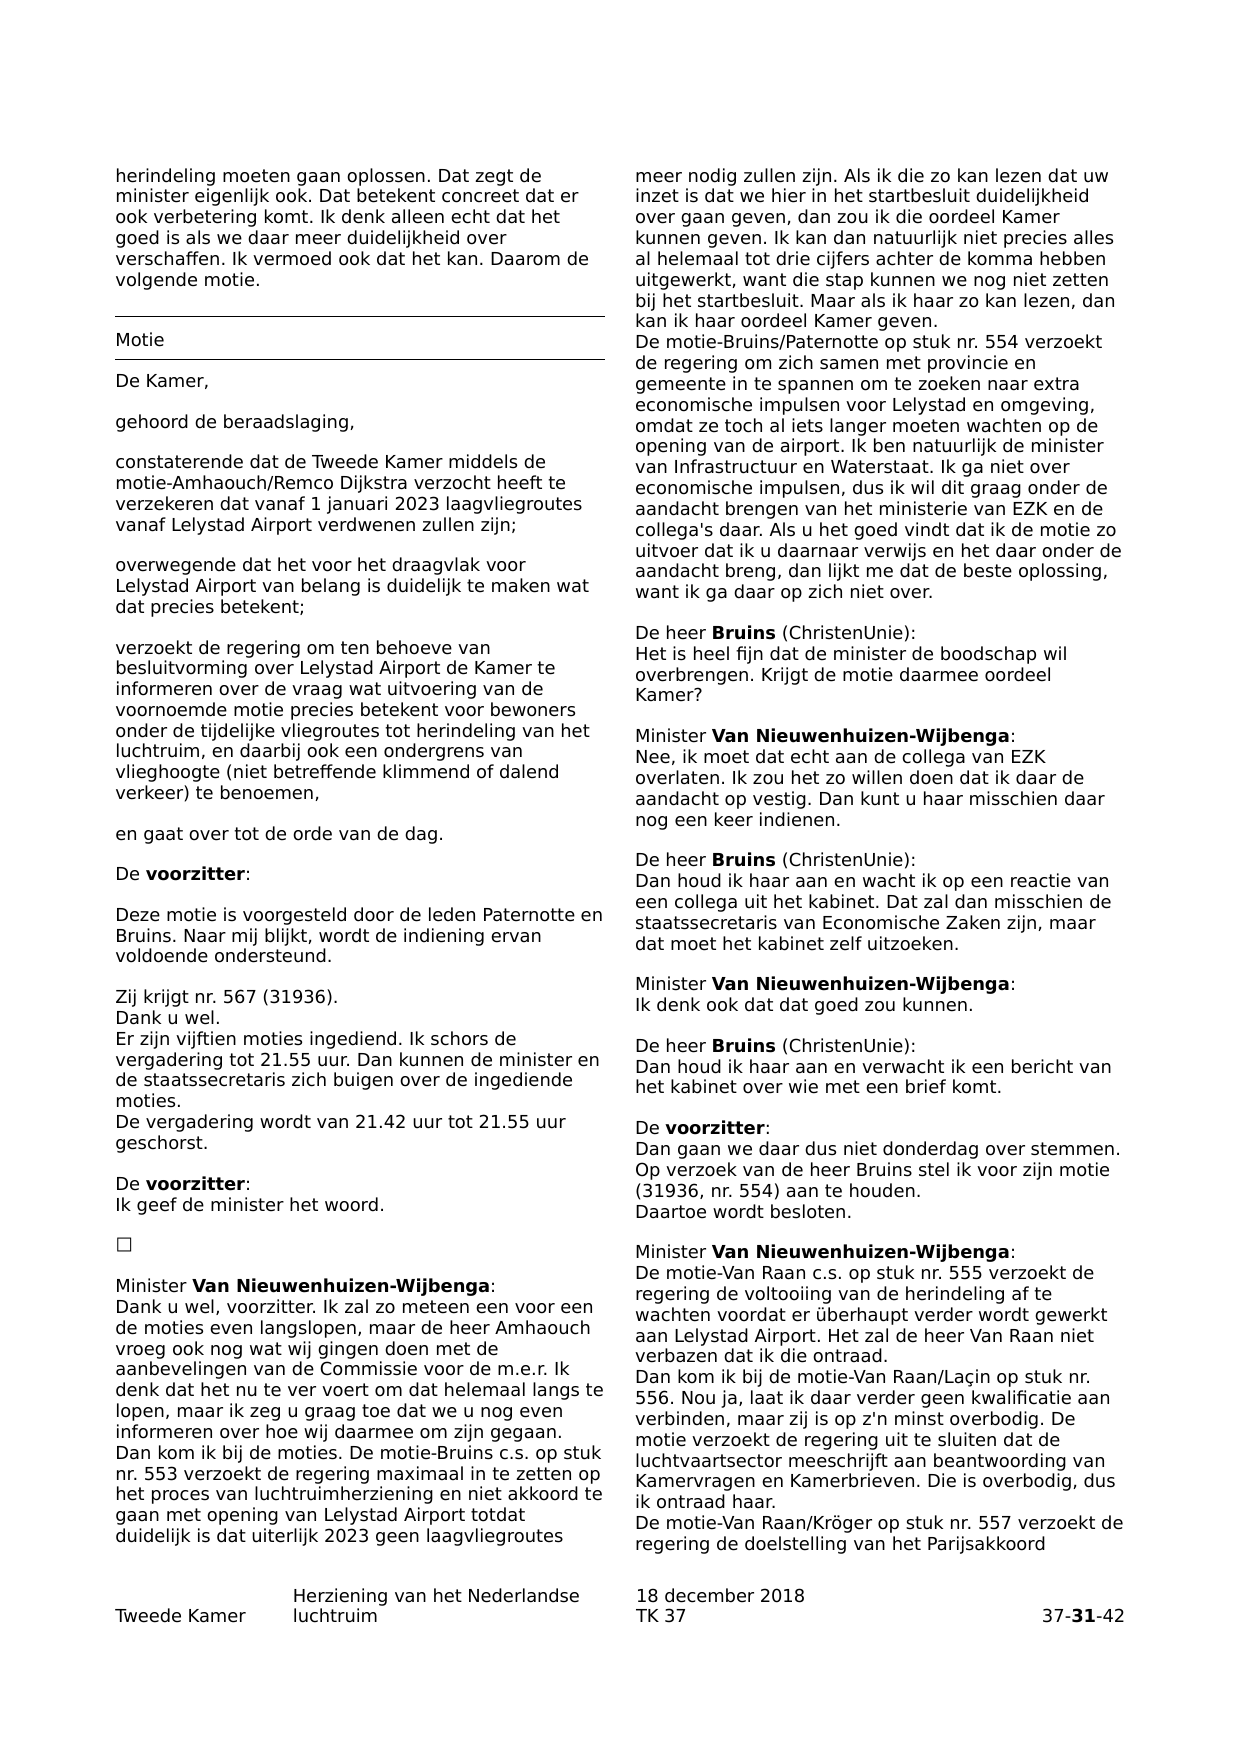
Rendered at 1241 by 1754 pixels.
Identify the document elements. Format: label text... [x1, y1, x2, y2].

text overwegende dat het voor het draagvlak voor Lelystad Airport van belang is duidelijk te maken wat dat precies betekent; [115, 555, 605, 617]
text Dank u wel, voorzitter. Ik zal zo meteen een voor een de moties even langslopen, maar de heer Amhaouch vroeg ook nog wat wij gingen doen met de aanbevelingen van de Commissie voor de m.e.r. Ik denk dat het nu te ver voert om dat helemaal langs te lopen, maar ik zeg u graag toe dat we u nog even informeren over hoe wij daarmee om zijn gegaan. [115, 1297, 605, 1442]
text Minister Van Nieuwenhuizen-Wijbenga: [635, 974, 1125, 995]
text meer nodig zullen zijn. Als ik die zo kan lezen dat uw inzet is dat we hier in het startbesluit duidelijkheid over gaan geven, dan zou ik die oordeel Kamer kunnen geven. Ik kan dan natuurlijk niet precies alles al helemaal tot drie cijfers achter de komma hebben uitgewerkt, want die stap kunnen we nog niet zetten bij het startbesluit. Maar als ik haar zo kan lezen, dan kan ik haar oordeel Kamer geven. [635, 165, 1125, 332]
text Dank u wel. [115, 1008, 605, 1028]
text Zij krijgt nr. 567 (31936). [115, 987, 605, 1008]
text Daartoe wordt besloten. [635, 1201, 1125, 1222]
text Deze motie is voorgesteld door de leden Paternotte en Bruins. Naar mij blijkt, wordt de indiening ervan voldoende ondersteund. [115, 905, 605, 967]
text De motie-Bruins/Paternotte op stuk nr. 554 verzoekt de regering om zich samen met provincie en gemeente in te spannen om te zoeken naar extra economische impulsen voor Lelystad en omgeving, omdat ze toch al iets langer moeten wachten op de opening van de airport. Ik ben natuurlijk de minister van Infrastructuur en Waterstaat. Ik ga niet over economische impulsen, dus ik wil dit graag onder de aandacht brengen van het ministerie van EZK en de collega's daar. Als u het goed vindt dat ik de motie zo uitvoer dat ik u daarnaar verwijs en het daar onder de aandacht breng, dan lijkt me dat de beste oplossing, want ik ga daar op zich niet over. [635, 332, 1125, 603]
text De motie-Van Raan/Kröger op stuk nr. 557 verzoekt de regering de doelstelling van het Parijsakkoord [635, 1513, 1125, 1554]
text Minister Van Nieuwenhuizen-Wijbenga: [635, 726, 1125, 747]
text De heer Bruins (ChristenUnie): [635, 850, 1125, 871]
text Dan gaan we daar dus niet donderdag over stemmen. [635, 1139, 1125, 1160]
text De voorzitter: [115, 1173, 605, 1194]
text De heer Bruins (ChristenUnie): [635, 623, 1125, 643]
text De voorzitter: [635, 1118, 1125, 1139]
text Dan houd ik haar aan en wacht ik op een reactie van een collega uit het kabinet. Dat zal dan misschien de staatssecretaris van Economische Zaken zijn, maar dat moet het kabinet zelf uitzoeken. [635, 871, 1125, 954]
text De motie-Van Raan c.s. op stuk nr. 555 verzoekt de regering de voltooiing van de herindeling af te wachten voordat er überhaupt verder wordt gewerkt aan Lelystad Airport. Het zal de heer Van Raan niet verbazen dat ik die ontraad. [635, 1263, 1125, 1367]
text Motie [115, 330, 605, 351]
text Ik geef de minister het woord. [115, 1194, 605, 1215]
text en gaat over tot de orde van de dag. [115, 823, 605, 844]
text De heer Bruins (ChristenUnie): [635, 1036, 1125, 1056]
text De vergadering wordt van 21.42 uur tot 21.55 uur geschorst. [115, 1112, 605, 1153]
text Dan kom ik bij de moties. De motie-Bruins c.s. op stuk nr. 553 verzoekt de regering maximaal in te zetten op het proces van luchtruimherziening en niet akkoord te gaan met opening van Lelystad Airport totdat duidelijk is dat uiterlijk 2023 geen laagvliegroutes [115, 1442, 605, 1547]
text De voorzitter: [115, 864, 605, 885]
text Nee, ik moet dat echt aan de collega van EZK overlaten. Ik zou het zo willen doen dat ik daar de aandacht op vestig. Dan kunt u haar misschien daar nog een keer indienen. [635, 747, 1125, 830]
text Het is heel fijn dat de minister de boodschap wil overbrengen. Krijgt de motie daarmee oordeel Kamer? [635, 643, 1125, 706]
text Ik denk ook dat dat goed zou kunnen. [635, 995, 1125, 1016]
text verzoekt de regering om ten behoeve van besluitvorming over Lelystad Airport de Kamer te informeren over de vraag wat uitvoering van de voornoemde motie precies betekent voor bewoners onder de tijdelijke vliegroutes tot herindeling van het luchtruim, en daarbij ook een ondergrens van vlieghoogte (niet betreffende klimmend of dalend verkeer) te benoemen, [115, 637, 605, 803]
text ⬜ [115, 1235, 605, 1256]
text De Kamer, [115, 371, 605, 392]
text Op verzoek van de heer Bruins stel ik voor zijn motie (31936, nr. 554) aan te houden. [635, 1160, 1125, 1201]
text Dan houd ik haar aan en verwacht ik een bericht van het kabinet over wie met een brief komt. [635, 1056, 1125, 1098]
text Minister Van Nieuwenhuizen-Wijbenga: [635, 1242, 1125, 1263]
text herindeling moeten gaan oplossen. Dat zegt de minister eigenlijk ook. Dat betekent concreet dat er ook verbetering komt. Ik denk alleen echt dat het goed is als we daar meer duidelijkheid over verschaffen. Ik vermoed ook dat het kan. Daarom de volgende motie. [115, 165, 605, 290]
text constaterende dat de Tweede Kamer middels de motie-Amhaouch/Remco Dijkstra verzocht heeft te verzekeren dat vanaf 1 januari 2023 laagvliegroutes vanaf Lelystad Airport verdwenen zullen zijn; [115, 452, 605, 535]
text Er zijn vijftien moties ingediend. Ik schors de vergadering tot 21.55 uur. Dan kunnen de minister en de staatssecretaris zich buigen over de ingediende moties. [115, 1028, 605, 1112]
text Minister Van Nieuwenhuizen-Wijbenga: [115, 1276, 605, 1297]
text gehoord de beraadslaging, [115, 412, 605, 432]
text Dan kom ik bij de motie-Van Raan/Laçin op stuk nr. 556. Nou ja, laat ik daar verder geen kwalificatie aan verbinden, maar zij is op z'n minst overbodig. De motie verzoekt de regering uit te sluiten dat de luchtvaartsector meeschrijft aan beantwoording van Kamervragen en Kamerbrieven. Die is overbodig, dus ik ontraad haar. [635, 1367, 1125, 1513]
